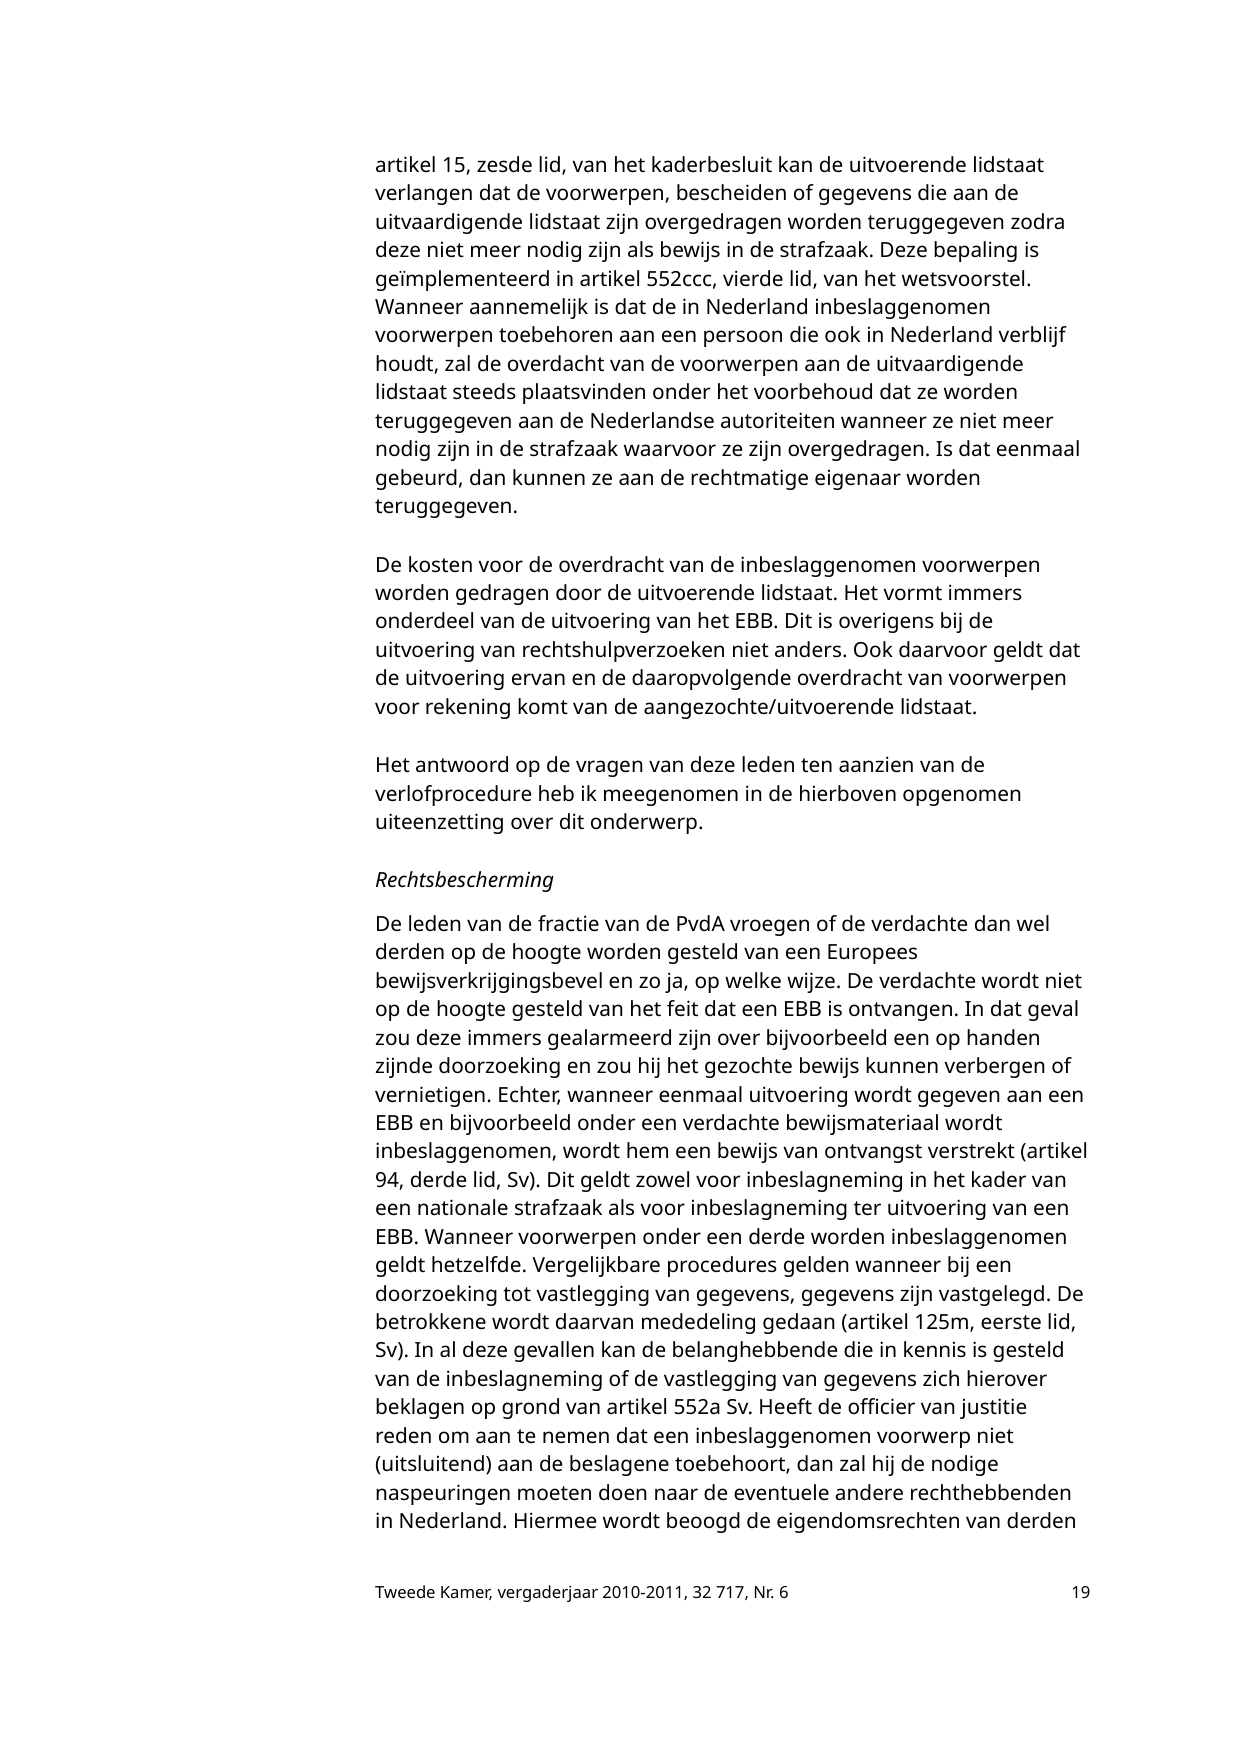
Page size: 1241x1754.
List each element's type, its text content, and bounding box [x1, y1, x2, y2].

text artikel 15, zesde lid, van het kaderbesluit kan de uitvoerende lidstaat verlangen dat de voorwerpen, bescheiden of gegevens die aan de uitvaardigende lidstaat zijn overgedragen worden teruggegeven zodra deze niet meer nodig zijn als bewijs in de strafzaak. Deze bepaling is geïmplementeerd in artikel 552ccc, vierde lid, van het wetsvoorstel. Wanneer aannemelijk is dat de in Nederland inbeslaggenomen voorwerpen toebehoren aan een persoon die ook in Nederland verblijf houdt, zal de overdacht van de voorwerpen aan de uitvaardigende lidstaat steeds plaatsvinden onder het voorbehoud dat ze worden teruggegeven aan de Nederlandse autoriteiten wanneer ze niet meer nodig zijn in de strafzaak waarvoor ze zijn overgedragen. Is dat eenmaal gebeurd, dan kunnen ze aan de rechtmatige eigenaar worden teruggegeven. [375, 150, 1090, 520]
text De leden van de fractie van de PvdA vroegen of de verdachte dan wel derden op de hoogte worden gesteld van een Europees bewijsverkrijgingsbevel en zo ja, op welke wijze. De verdachte wordt niet op de hoogte gesteld van het feit dat een EBB is ontvangen. In dat geval zou deze immers gealarmeerd zijn over bijvoorbeeld een op handen zijnde doorzoeking en zou hij het gezochte bewijs kunnen verbergen of vernietigen. Echter, wanneer eenmaal uitvoering wordt gegeven aan een EBB en bijvoorbeeld onder een verdachte bewijsmateriaal wordt inbeslaggenomen, wordt hem een bewijs van ontvangst verstrekt (artikel 94, derde lid, Sv). Dit geldt zowel voor inbeslagneming in het kader van een nationale strafzaak als voor inbeslagneming ter uitvoering van een EBB. Wanneer voorwerpen onder een derde worden inbeslaggenomen geldt hetzelfde. Vergelijkbare procedures gelden wanneer bij een doorzoeking tot vastlegging van gegevens, gegevens zijn vastgelegd. De betrokkene wordt daarvan mededeling gedaan (artikel 125m, eerste lid, Sv). In al deze gevallen kan de belanghebbende die in kennis is gesteld van de inbeslagneming of de vastlegging van gegevens zich hierover beklagen op grond van artikel 552a Sv. Heeft de officier van justitie reden om aan te nemen dat een inbeslaggenomen voorwerp niet (uitsluitend) aan de beslagene toebehoort, dan zal hij de nodige naspeuringen moeten doen naar de eventuele andere rechthebbenden in Nederland. Hiermee wordt beoogd de eigendomsrechten van derden [375, 909, 1090, 1535]
text Rechtsbescherming [375, 866, 1090, 894]
text Het antwoord op de vragen van deze leden ten aanzien van de verlofprocedure heb ik meegenomen in de hierboven opgenomen uiteenzetting over dit onderwerp. [375, 750, 1090, 836]
text De kosten voor de overdracht van de inbeslaggenomen voorwerpen worden gedragen door de uitvoerende lidstaat. Het vormt immers onderdeel van de uitvoering van het EBB. Dit is overigens bij de uitvoering van rechtshulpverzoeken niet anders. Ook daarvoor geldt dat de uitvoering ervan en de daaropvolgende overdracht van voorwerpen voor rekening komt van de aangezochte/uitvoerende lidstaat. [375, 550, 1090, 720]
